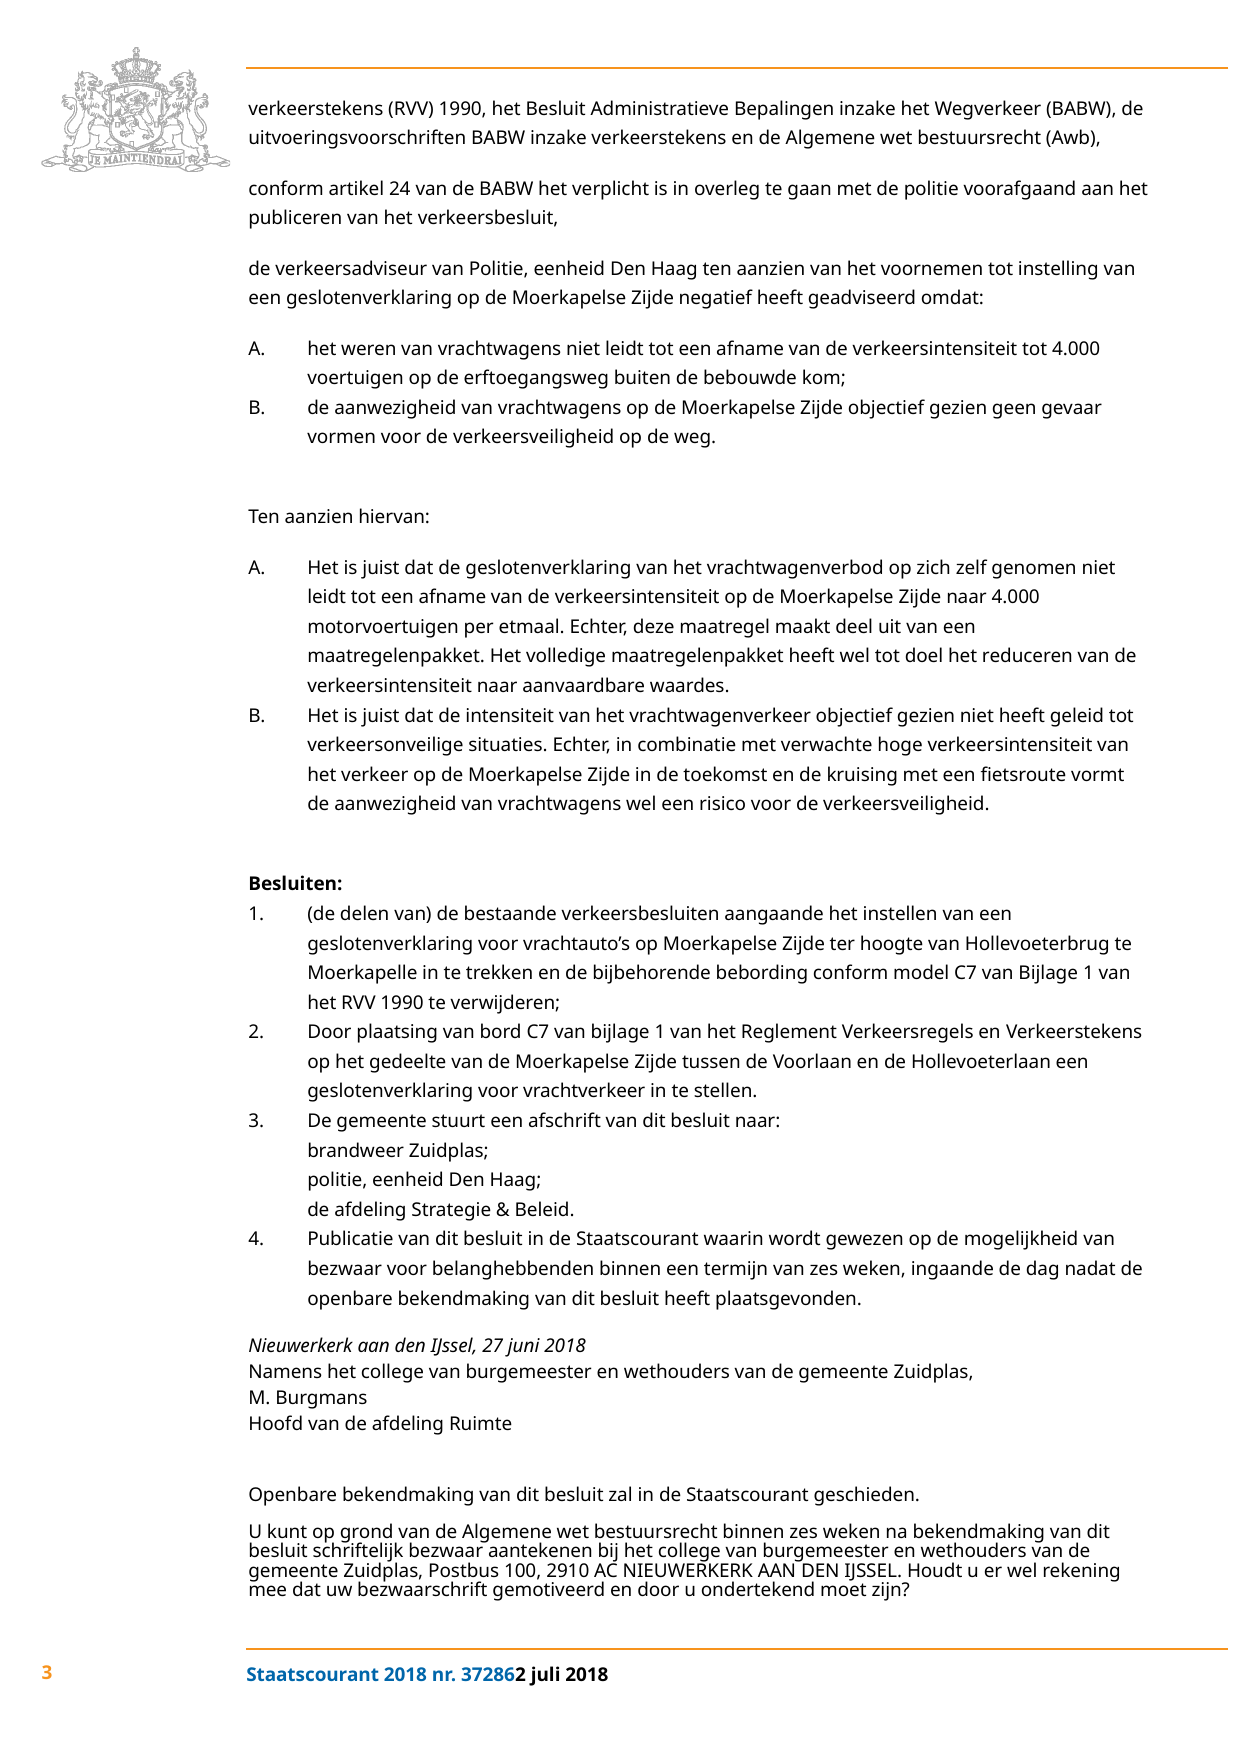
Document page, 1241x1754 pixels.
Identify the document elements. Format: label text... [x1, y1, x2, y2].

list (de delen van) de bestaande verkeersbesluiten aangaande het instellen van een geslotenverklaring voor vrachtauto’s op Moerkapelse Zijde ter hoogte van Hollevoeterbrug te Moerkapelle in te trekken en de bijbehorende bebording conform model C7 van Bijlage 1 van het RVV 1990 te verwijderen; [248, 900, 1152, 1015]
text Hoofd van de afdeling Ruimte [248, 1410, 1152, 1436]
text M. Burgmans [248, 1384, 1152, 1410]
list het weren van vrachtwagens niet leidt tot een afname van de verkeersintensiteit tot 4.000 voertuigen op de erftoegangsweg buiten de bebouwde kom; [248, 335, 1152, 390]
picture [41, 47, 231, 172]
list politie, eenheid Den Haag; [248, 1166, 1152, 1192]
text Ten aanzien hiervan: [248, 503, 1152, 529]
list Publicatie van dit besluit in de Staatscourant waarin wordt gewezen op de mogelijkheid van bezwaar voor belanghebbenden binnen een termijn van zes weken, ingaande de dag nadat de openbare bekendmaking van dit besluit heeft plaatsgevonden. [248, 1226, 1152, 1311]
text Besluiten: [248, 871, 1152, 896]
list brandweer Zuidplas; [248, 1137, 1152, 1163]
list de afdeling Strategie & Beleid. [248, 1196, 1152, 1222]
text Openbare bekendmaking van dit besluit zal in de Staatscourant geschieden. [248, 1486, 1152, 1505]
text Nieuwerkerk aan den IJssel, 27 juni 2018 [248, 1333, 1152, 1358]
text verkeerstekens (RVV) 1990, het Besluit Administratieve Bepalingen inzake het Wegverkeer (BABW), de uitvoeringsvoorschriften BABW inzake verkeerstekens en de Algemene wet bestuursrecht (Awb), [248, 95, 1152, 150]
list Het is juist dat de geslotenverklaring van het vrachtwagenverbod op zich zelf genomen niet leidt tot een afname van de verkeersintensiteit op de Moerkapelse Zijde naar 4.000 motorvoertuigen per etmaal. Echter, deze maatregel maakt deel uit van een maatregelenpakket. Het volledige maatregelenpakket heeft wel tot doel het reduceren van de verkeersintensiteit naar aanvaardbare waardes. [248, 554, 1152, 698]
list Het is juist dat de intensiteit van het vrachtwagenverkeer objectief gezien niet heeft geleid tot verkeersonveilige situaties. Echter, in combinatie met verwachte hoge verkeersintensiteit van het verkeer op de Moerkapelse Zijde in de toekomst en de kruising met een fietsroute vormt de aanwezigheid van vrachtwagens wel een risico voor de verkeersveiligheid. [248, 702, 1152, 816]
text U kunt op grond van de Algemene wet bestuursrecht binnen zes weken na bekendmaking van dit besluit schriftelijk bezwaar aantekenen bij het college van burgemeester en wethouders van de gemeente Zuidplas, Postbus 100, 2910 AC NIEUWERKERK AAN DEN IJSSEL. Houdt u er wel rekening mee dat uw bezwaarschrift gemotiveerd en door u ondertekend moet zijn? [248, 1523, 1152, 1600]
text de verkeersadviseur van Politie, eenheid Den Haag ten aanzien van het voornemen tot instelling van een geslotenverklaring op de Moerkapelse Zijde negatief heeft geadviseerd omdat: [248, 255, 1152, 310]
list de aanwezigheid van vrachtwagens op de Moerkapelse Zijde objectief gezien geen gevaar vormen voor de verkeersveiligheid op de weg. [248, 394, 1152, 449]
text Namens het college van burgemeester en wethouders van de gemeente Zuidplas, [248, 1358, 1152, 1384]
text conform artikel 24 van de BABW het verplicht is in overleg te gaan met de politie voorafgaand aan het publiceren van het verkeersbesluit, [248, 175, 1152, 230]
list De gemeente stuurt een afschrift van dit besluit naar: [248, 1107, 1152, 1133]
list Door plaatsing van bord C7 van bijlage 1 van het Reglement Verkeersregels en Verkeerstekens op het gedeelte van de Moerkapelse Zijde tussen de Voorlaan en de Hollevoeterlaan een geslotenverklaring voor vrachtverkeer in te stellen. [248, 1018, 1152, 1103]
